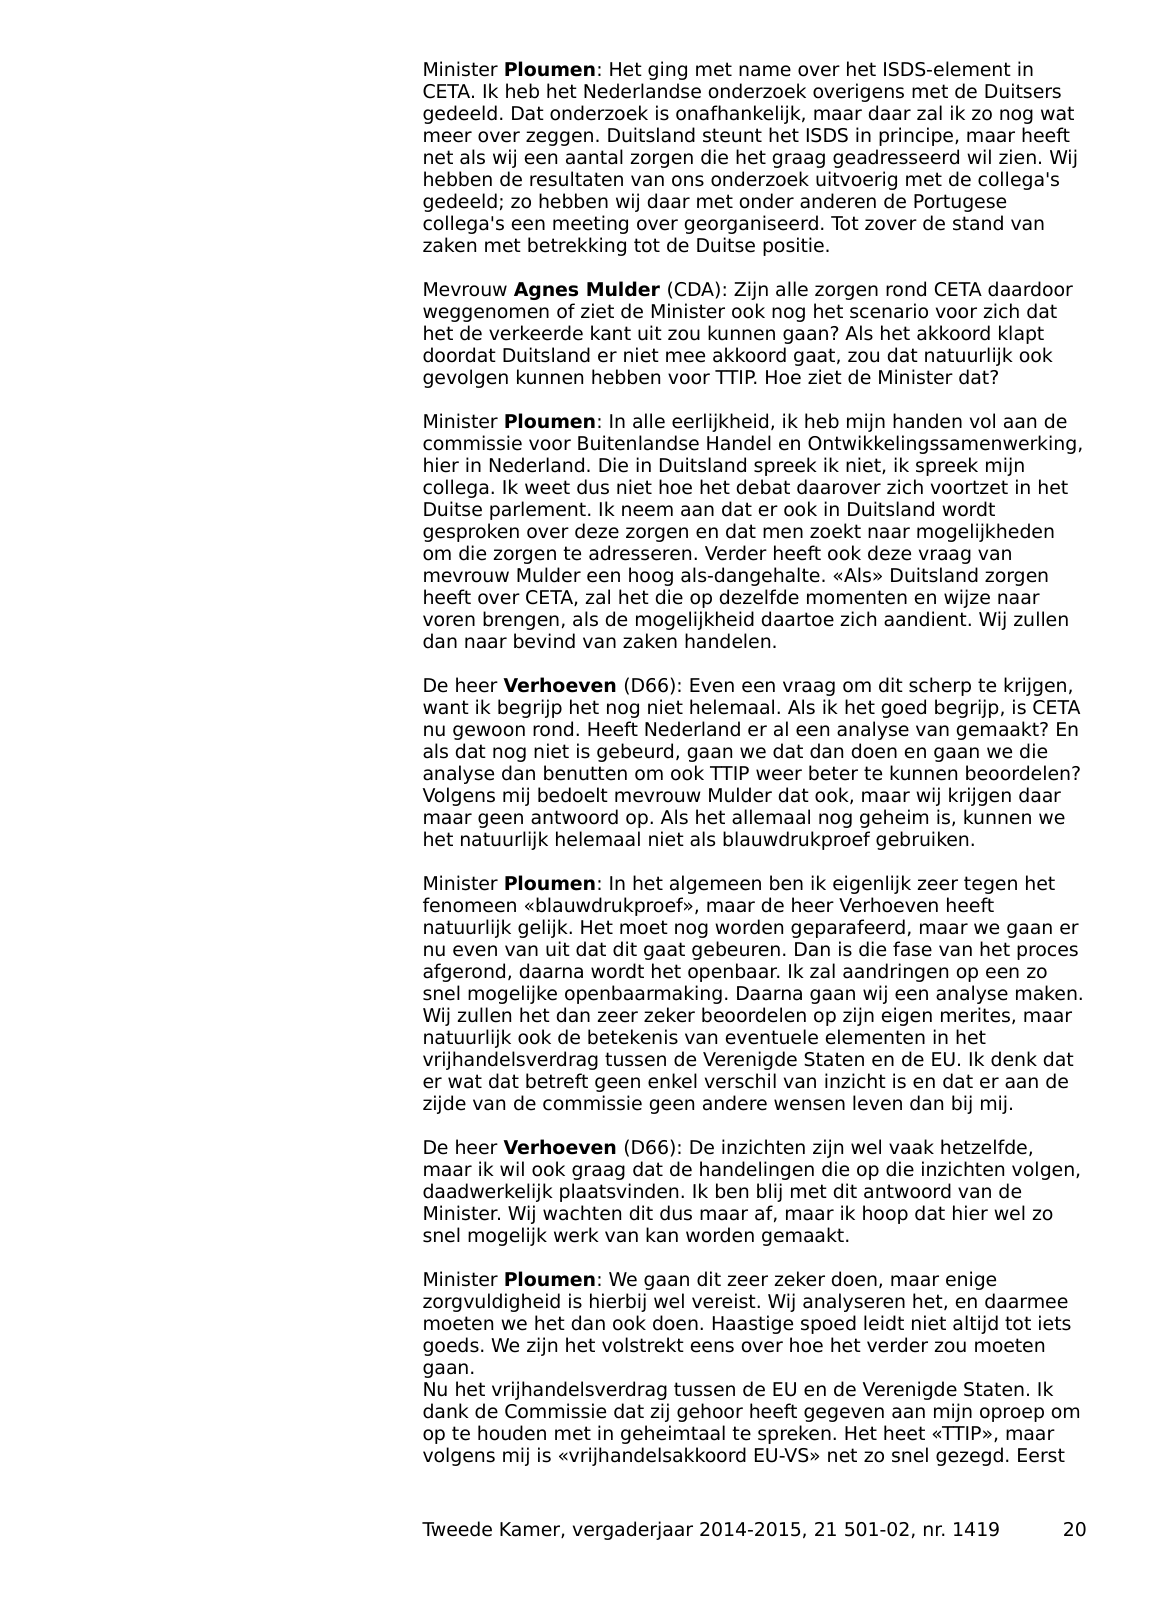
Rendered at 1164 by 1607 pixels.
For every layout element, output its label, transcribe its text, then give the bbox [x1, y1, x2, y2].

text Minister Ploumen: In alle eerlijkheid, ik heb mijn handen vol aan de commissie voor Buitenlandse Handel en Ontwikkelingssamenwerking, hier in Nederland. Die in Duitsland spreek ik niet, ik spreek mijn collega. Ik weet dus niet hoe het debat daarover zich voortzet in het Duitse parlement. Ik neem aan dat er ook in Duitsland wordt gesproken over deze zorgen en dat men zoekt naar mogelijkheden om die zorgen te adresseren. Verder heeft ook deze vraag van mevrouw Mulder een hoog als-dangehalte. «Als» Duitsland zorgen heeft over CETA, zal het die op dezelfde momenten en wijze naar voren brengen, als de mogelijkheid daartoe zich aandient. Wij zullen dan naar bevind van zaken handelen. [422, 411, 1087, 653]
text De heer Verhoeven (D66): Even een vraag om dit scherp te krijgen, want ik begrijp het nog niet helemaal. Als ik het goed begrijp, is CETA nu gewoon rond. Heeft Nederland er al een analyse van gemaakt? En als dat nog niet is gebeurd, gaan we dat dan doen en gaan we die analyse dan benutten om ook TTIP weer beter te kunnen beoordelen? Volgens mij bedoelt mevrouw Mulder dat ook, maar wij krijgen daar maar geen antwoord op. Als het allemaal nog geheim is, kunnen we het natuurlijk helemaal niet als blauwdrukproef gebruiken. [422, 675, 1087, 851]
text Nu het vrijhandelsverdrag tussen de EU en de Verenigde Staten. Ik dank de Commissie dat zij gehoor heeft gegeven aan mijn oproep om op te houden met in geheimtaal te spreken. Het heet «TTIP», maar volgens mij is «vrijhandelsakkoord EU-VS» net zo snel gezegd. Eerst [422, 1379, 1087, 1467]
text Minister Ploumen: In het algemeen ben ik eigenlijk zeer tegen het fenomeen «blauwdrukproef», maar de heer Verhoeven heeft natuurlijk gelijk. Het moet nog worden geparafeerd, maar we gaan er nu even van uit dat dit gaat gebeuren. Dan is die fase van het proces afgerond, daarna wordt het openbaar. Ik zal aandringen op een zo snel mogelijke openbaarmaking. Daarna gaan wij een analyse maken. Wij zullen het dan zeer zeker beoordelen op zijn eigen merites, maar natuurlijk ook de betekenis van eventuele elementen in het vrijhandelsverdrag tussen de Verenigde Staten en de EU. Ik denk dat er wat dat betreft geen enkel verschil van inzicht is en dat er aan de zijde van de commissie geen andere wensen leven dan bij mij. [422, 873, 1087, 1115]
text De heer Verhoeven (D66): De inzichten zijn wel vaak hetzelfde, maar ik wil ook graag dat de handelingen die op die inzichten volgen, daadwerkelijk plaatsvinden. Ik ben blij met dit antwoord van de Minister. Wij wachten dit dus maar af, maar ik hoop dat hier wel zo snel mogelijk werk van kan worden gemaakt. [422, 1137, 1087, 1247]
text Mevrouw Agnes Mulder (CDA): Zijn alle zorgen rond CETA daardoor weggenomen of ziet de Minister ook nog het scenario voor zich dat het de verkeerde kant uit zou kunnen gaan? Als het akkoord klapt doordat Duitsland er niet mee akkoord gaat, zou dat natuurlijk ook gevolgen kunnen hebben voor TTIP. Hoe ziet de Minister dat? [422, 279, 1087, 389]
text Minister Ploumen: We gaan dit zeer zeker doen, maar enige zorgvuldigheid is hierbij wel vereist. Wij analyseren het, en daarmee moeten we het dan ook doen. Haastige spoed leidt niet altijd tot iets goeds. We zijn het volstrekt eens over hoe het verder zou moeten gaan. [422, 1269, 1087, 1379]
text Minister Ploumen: Het ging met name over het ISDS-element in CETA. Ik heb het Nederlandse onderzoek overigens met de Duitsers gedeeld. Dat onderzoek is onafhankelijk, maar daar zal ik zo nog wat meer over zeggen. Duitsland steunt het ISDS in principe, maar heeft net als wij een aantal zorgen die het graag geadresseerd wil zien. Wij hebben de resultaten van ons onderzoek uitvoerig met de collega's gedeeld; zo hebben wij daar met onder anderen de Portugese collega's een meeting over georganiseerd. Tot zover de stand van zaken met betrekking tot de Duitse positie. [422, 59, 1087, 257]
